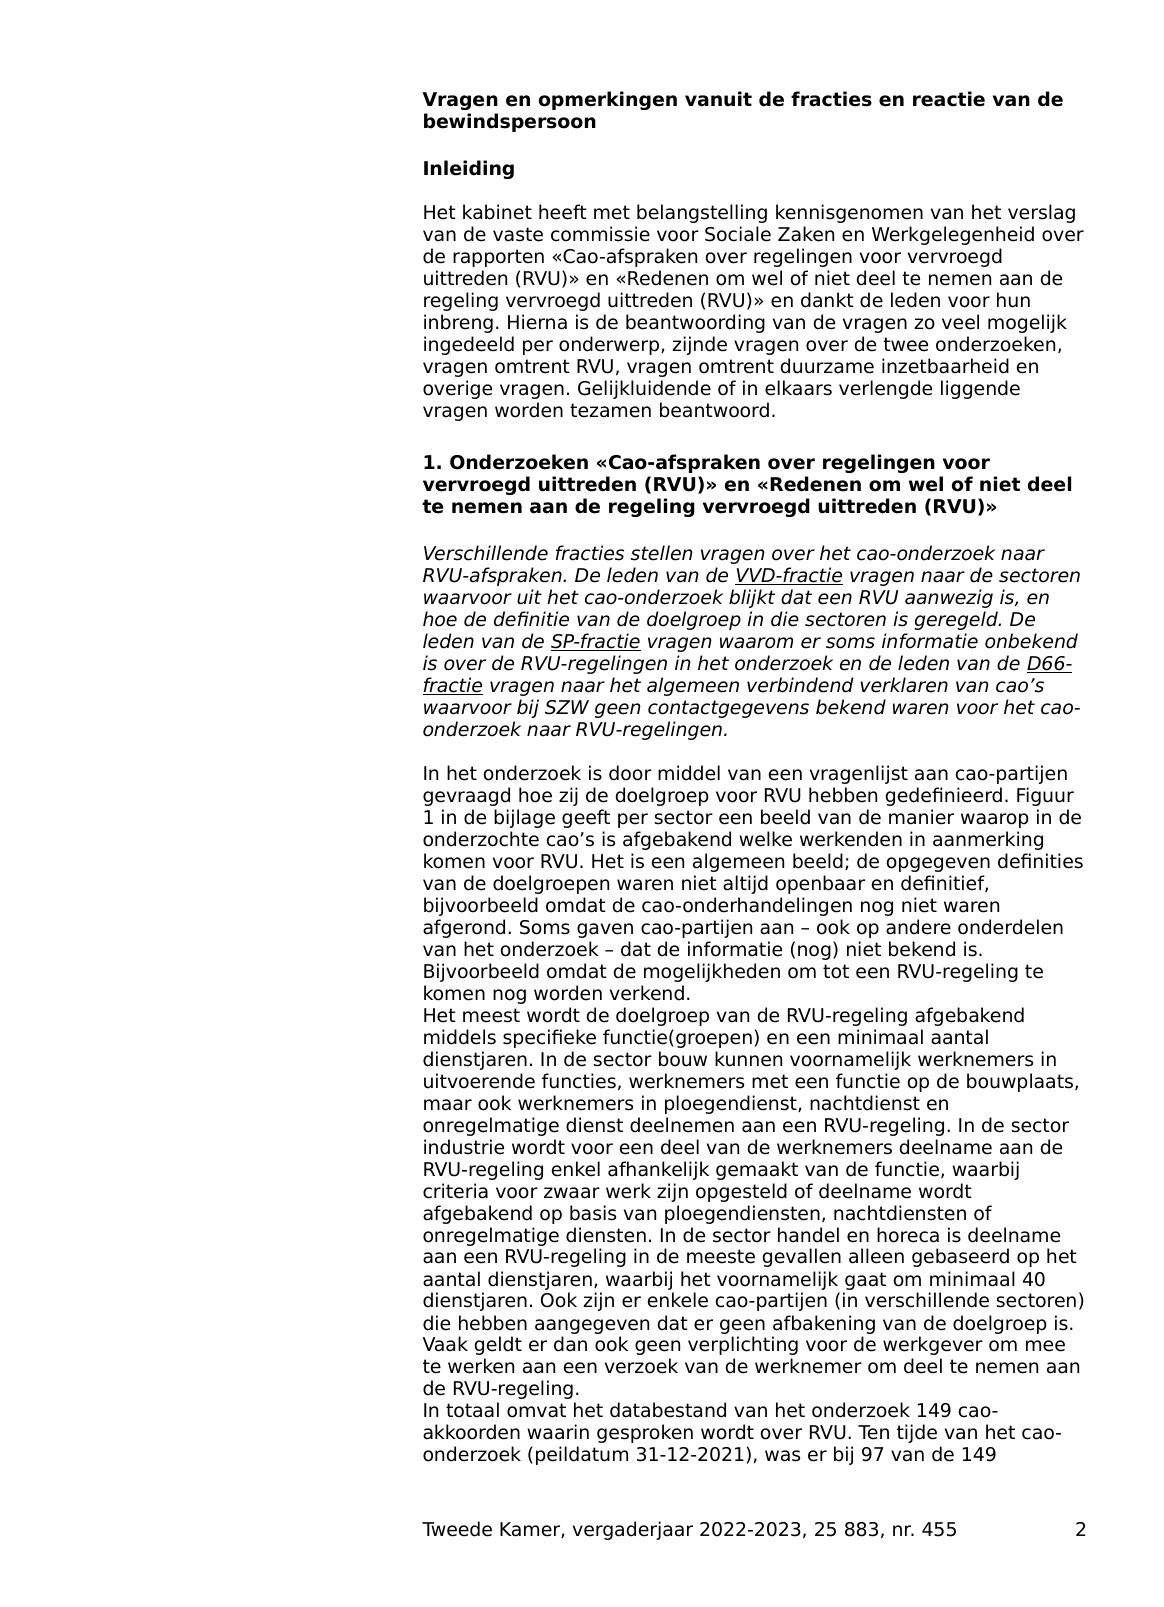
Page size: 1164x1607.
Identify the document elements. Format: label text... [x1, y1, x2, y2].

text In totaal omvat het databestand van het onderzoek 149 cao-akkoorden waarin gesproken wordt over RVU. Ten tijde van het cao-onderzoek (peildatum 31-12-2021), was er bij 97 van de 149 [422, 1400, 1087, 1466]
text Het kabinet heeft met belangstelling kennisgenomen van het verslag van de vaste commissie voor Sociale Zaken en Werkgelegenheid over de rapporten «Cao-afspraken over regelingen voor vervroegd uittreden (RVU)» en «Redenen om wel of niet deel te nemen aan de regeling vervroegd uittreden (RVU)» en dankt de leden voor hun inbreng. Hierna is de beantwoording van de vragen zo veel mogelijk ingedeeld per onderwerp, zijnde vragen over de twee onderzoeken, vragen omtrent RVU, vragen omtrent duurzame inzetbaarheid en overige vragen. Gelijkluidende of in elkaars verlengde liggende vragen worden tezamen beantwoord. [422, 202, 1087, 422]
subtitle Inleiding [422, 158, 1087, 180]
text Het meest wordt de doelgroep van de RVU-regeling afgebakend middels specifieke functie(groepen) en een minimaal aantal dienstjaren. In de sector bouw kunnen voornamelijk werknemers in uitvoerende functies, werknemers met een functie op de bouwplaats, maar ook werknemers in ploegendienst, nachtdienst en onregelmatige dienst deelnemen aan een RVU-regeling. In de sector industrie wordt voor een deel van de werknemers deelname aan de RVU-regeling enkel afhankelijk gemaakt van de functie, waarbij criteria voor zwaar werk zijn opgesteld of deelname wordt afgebakend op basis van ploegendiensten, nachtdiensten of onregelmatige diensten. In de sector handel en horeca is deelname aan een RVU-regeling in de meeste gevallen alleen gebaseerd op het aantal dienstjaren, waarbij het voornamelijk gaat om minimaal 40 dienstjaren. Ook zijn er enkele cao-partijen (in verschillende sectoren) die hebben aangegeven dat er geen afbakening van de doelgroep is. Vaak geldt er dan ook geen verplichting voor de werkgever om mee te werken aan een verzoek van de werknemer om deel te nemen aan de RVU-regeling. [422, 1005, 1087, 1400]
text In het onderzoek is door middel van een vragenlijst aan cao-partijen gevraagd hoe zij de doelgroep voor RVU hebben gedefinieerd. Figuur 1 in de bijlage geeft per sector een beeld van de manier waarop in de onderzochte cao’s is afgebakend welke werkenden in aanmerking komen voor RVU. Het is een algemeen beeld; de opgegeven definities van de doelgroepen waren niet altijd openbaar en definitief, bijvoorbeeld omdat de cao-onderhandelingen nog niet waren afgerond. Soms gaven cao-partijen aan – ook op andere onderdelen van het onderzoek – dat de informatie (nog) niet bekend is. Bijvoorbeeld omdat de mogelijkheden om tot een RVU-regeling te komen nog worden verkend. [422, 763, 1087, 1005]
text Verschillende fracties stellen vragen over het cao-onderzoek naar RVU-afspraken. De leden van de VVD-fractie vragen naar de sectoren waarvoor uit het cao-onderzoek blijkt dat een RVU aanwezig is, en hoe de definitie van de doelgroep in die sectoren is geregeld. De leden van de SP-fractie vragen waarom er soms informatie onbekend is over de RVU-regelingen in het onderzoek en de leden van de D66-fractie vragen naar het algemeen verbindend verklaren van cao’s waarvoor bij SZW geen contactgegevens bekend waren voor het cao-onderzoek naar RVU-regelingen. [422, 543, 1087, 741]
subtitle Vragen en opmerkingen vanuit de fracties en reactie van de bewindspersoon [422, 89, 1087, 133]
subtitle 1. Onderzoeken «Cao-afspraken over regelingen voor vervroegd uittreden (RVU)» en «Redenen om wel of niet deel te nemen aan de regeling vervroegd uittreden (RVU)» [422, 452, 1087, 518]
